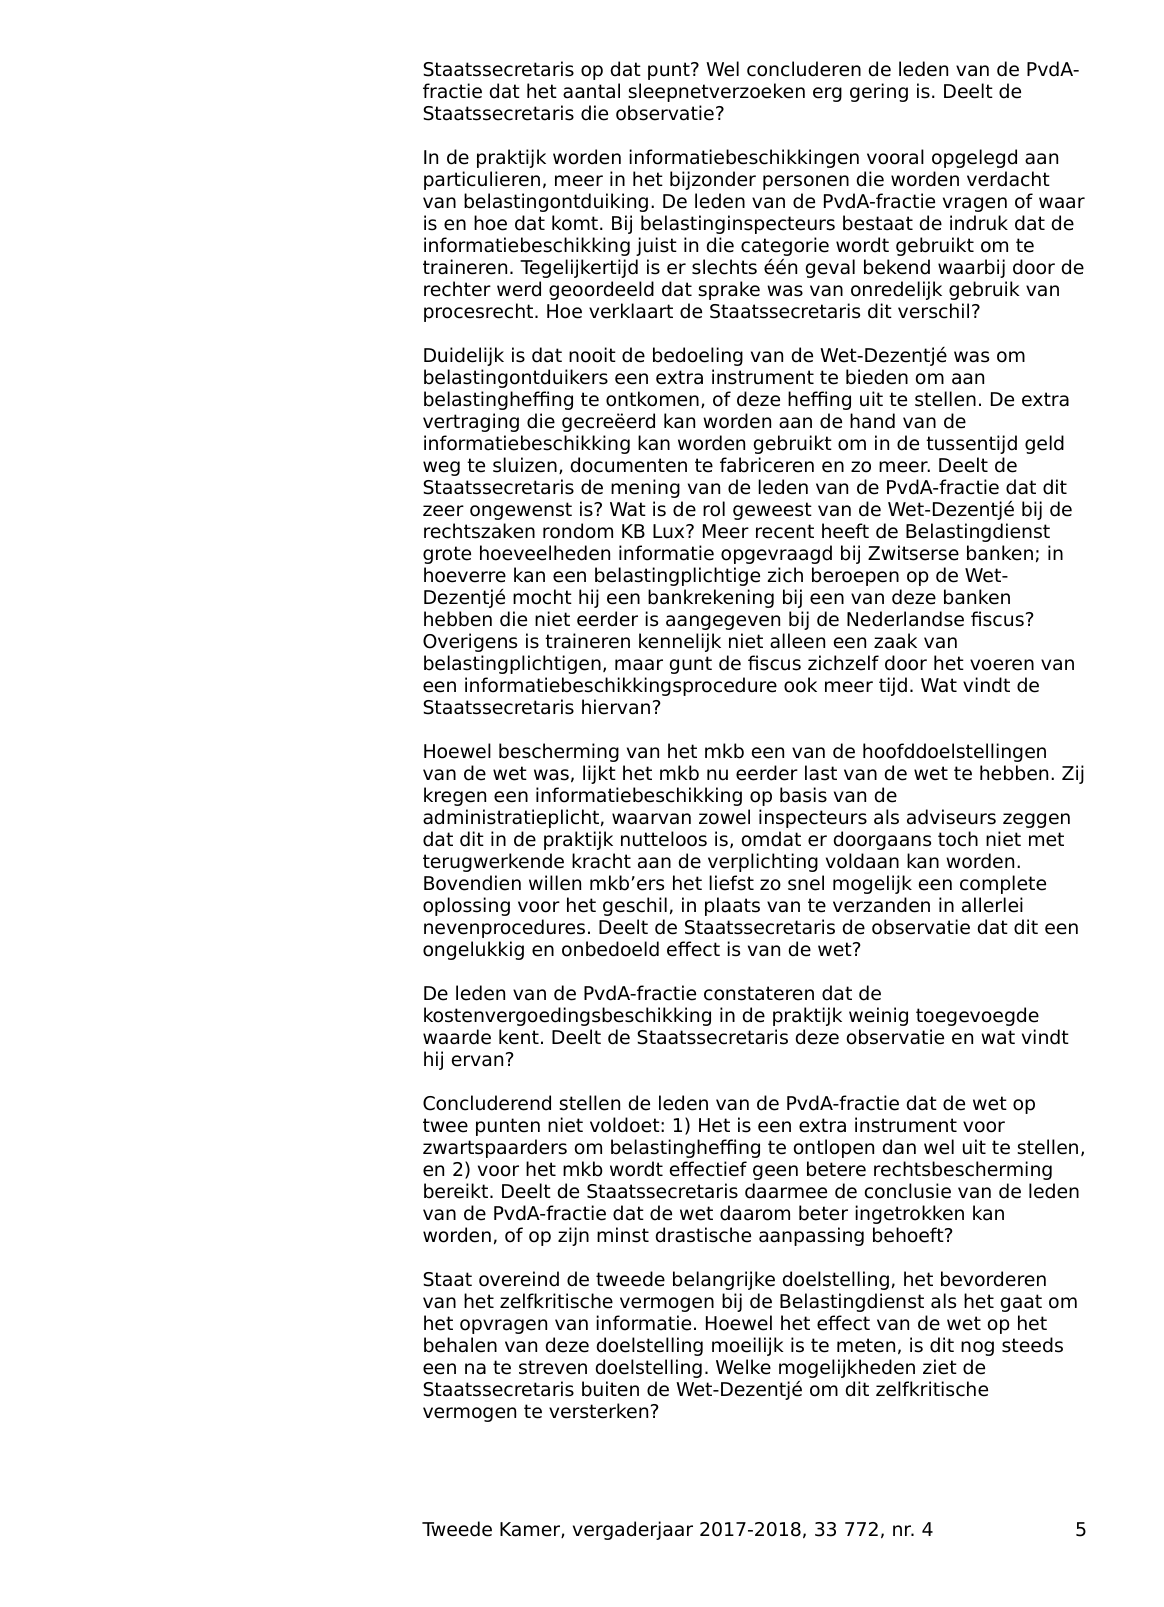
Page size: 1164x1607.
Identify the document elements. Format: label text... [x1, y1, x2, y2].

text De leden van de PvdA-fractie constateren dat de kostenvergoedingsbeschikking in de praktijk weinig toegevoegde waarde kent. Deelt de Staatssecretaris deze observatie en wat vindt hij ervan? [422, 983, 1087, 1071]
text In de praktijk worden informatiebeschikkingen vooral opgelegd aan particulieren, meer in het bijzonder personen die worden verdacht van belastingontduiking. De leden van de PvdA-fractie vragen of waar is en hoe dat komt. Bij belastinginspecteurs bestaat de indruk dat de informatiebeschikking juist in die categorie wordt gebruikt om te traineren. Tegelijkertijd is er slechts één geval bekend waarbij door de rechter werd geoordeeld dat sprake was van onredelijk gebruik van procesrecht. Hoe verklaart de Staatssecretaris dit verschil? [422, 147, 1087, 323]
text Staat overeind de tweede belangrijke doelstelling, het bevorderen van het zelfkritische vermogen bij de Belastingdienst als het gaat om het opvragen van informatie. Hoewel het effect van de wet op het behalen van deze doelstelling moeilijk is te meten, is dit nog steeds een na te streven doelstelling. Welke mogelijkheden ziet de Staatssecretaris buiten de Wet-Dezentjé om dit zelfkritische vermogen te versterken? [422, 1269, 1087, 1423]
text Hoewel bescherming van het mkb een van de hoofddoelstellingen van de wet was, lijkt het mkb nu eerder last van de wet te hebben. Zij kregen een informatiebeschikking op basis van de administratieplicht, waarvan zowel inspecteurs als adviseurs zeggen dat dit in de praktijk nutteloos is, omdat er doorgaans toch niet met terugwerkende kracht aan de verplichting voldaan kan worden. Bovendien willen mkb’ers het liefst zo snel mogelijk een complete oplossing voor het geschil, in plaats van te verzanden in allerlei nevenprocedures. Deelt de Staatssecretaris de observatie dat dit een ongelukkig en onbedoeld effect is van de wet? [422, 741, 1087, 961]
text Concluderend stellen de leden van de PvdA-fractie dat de wet op twee punten niet voldoet: 1) Het is een extra instrument voor zwartspaarders om belastingheffing te ontlopen dan wel uit te stellen, en 2) voor het mkb wordt effectief geen betere rechtsbescherming bereikt. Deelt de Staatssecretaris daarmee de conclusie van de leden van de PvdA-fractie dat de wet daarom beter ingetrokken kan worden, of op zijn minst drastische aanpassing behoeft? [422, 1093, 1087, 1247]
text Staatssecretaris op dat punt? Wel concluderen de leden van de PvdA-fractie dat het aantal sleepnetverzoeken erg gering is. Deelt de Staatssecretaris die observatie? [422, 59, 1087, 125]
text Duidelijk is dat nooit de bedoeling van de Wet-Dezentjé was om belastingontduikers een extra instrument te bieden om aan belastingheffing te ontkomen, of deze heffing uit te stellen. De extra vertraging die gecreëerd kan worden aan de hand van de informatiebeschikking kan worden gebruikt om in de tussentijd geld weg te sluizen, documenten te fabriceren en zo meer. Deelt de Staatssecretaris de mening van de leden van de PvdA-fractie dat dit zeer ongewenst is? Wat is de rol geweest van de Wet-Dezentjé bij de rechtszaken rondom KB Lux? Meer recent heeft de Belastingdienst grote hoeveelheden informatie opgevraagd bij Zwitserse banken; in hoeverre kan een belastingplichtige zich beroepen op de Wet-Dezentjé mocht hij een bankrekening bij een van deze banken hebben die niet eerder is aangegeven bij de Nederlandse fiscus? Overigens is traineren kennelijk niet alleen een zaak van belastingplichtigen, maar gunt de fiscus zichzelf door het voeren van een informatiebeschikkingsprocedure ook meer tijd. Wat vindt de Staatssecretaris hiervan? [422, 345, 1087, 719]
